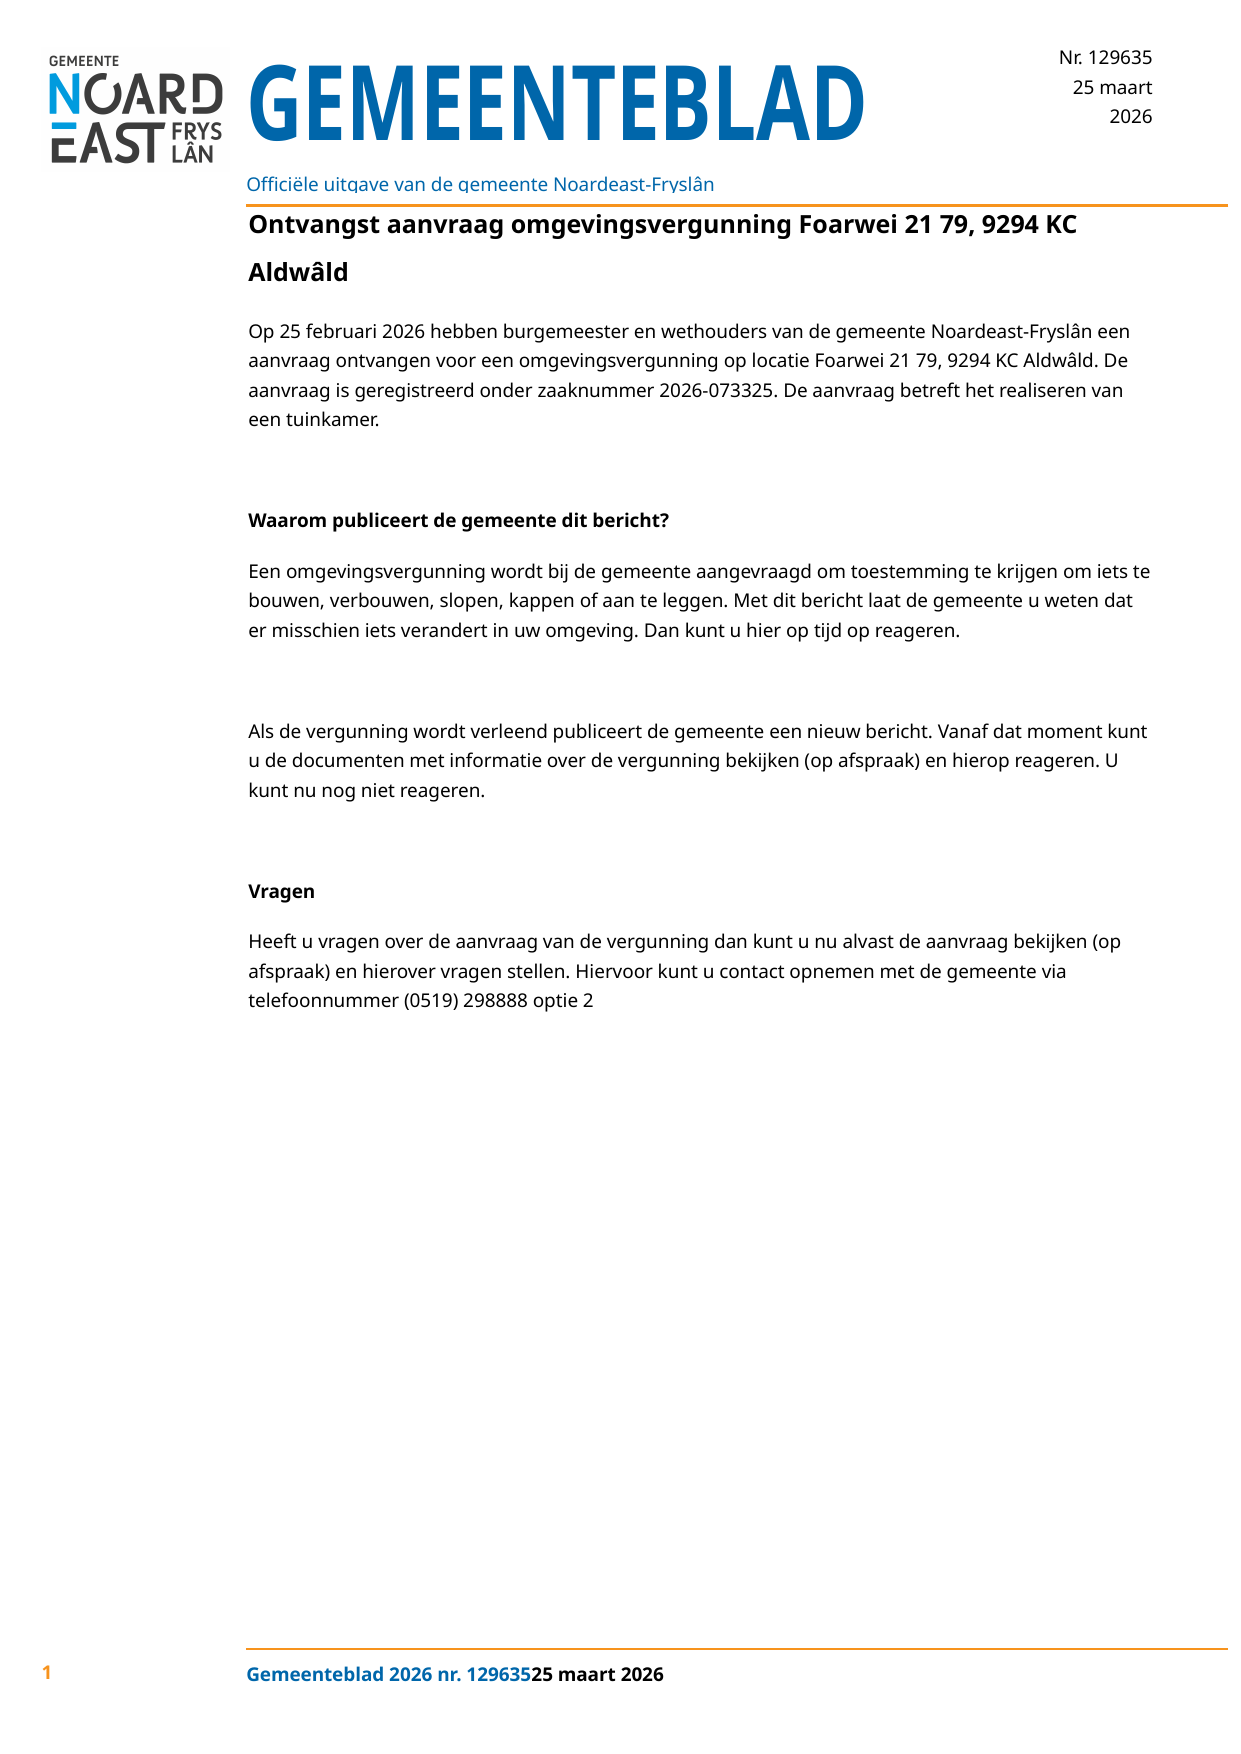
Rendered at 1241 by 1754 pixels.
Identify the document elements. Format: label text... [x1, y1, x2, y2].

picture [41, 47, 231, 172]
text Als de vergunning wordt verleend publiceert de gemeente een nieuw bericht. Vanaf dat moment kunt u de documenten met informatie over de vergunning bekijken (op afspraak) en hierop reageren. U kunt nu nog niet reageren. [248, 718, 1152, 803]
text Een omgevingsvergunning wordt bij de gemeente aangevraagd om toestemming te krijgen om iets te bouwen, verbouwen, slopen, kappen of aan te leggen. Met dit bericht laat de gemeente u weten dat er misschien iets verandert in uw omgeving. Dan kunt u hier op tijd op reageren. [248, 558, 1152, 643]
text Ontvangst aanvraag omgevingsvergunning Foarwei 21 79, 9294 KC Aldwâld [248, 207, 1152, 288]
text Vragen [248, 878, 1152, 904]
text Heeft u vragen over de aanvraag van de vergunning dan kunt u nu alvast de aanvraag bekijken (op afspraak) en hierover vragen stellen. Hiervoor kunt u contact opnemen met de gemeente via telefoonnummer (0519) 298888 optie 2 [248, 928, 1152, 1013]
text Op 25 februari 2026 hebben burgemeester en wethouders van de gemeente Noardeast-Fryslân een aanvraag ontvangen voor een omgevingsvergunning op locatie Foarwei 21 79, 9294 KC Aldwâld. De aanvraag is geregistreerd onder zaaknummer 2026-073325. De aanvraag betreft het realiseren van een tuinkamer. [248, 318, 1152, 432]
text Waarom publiceert de gemeente dit bericht? [248, 507, 1152, 533]
